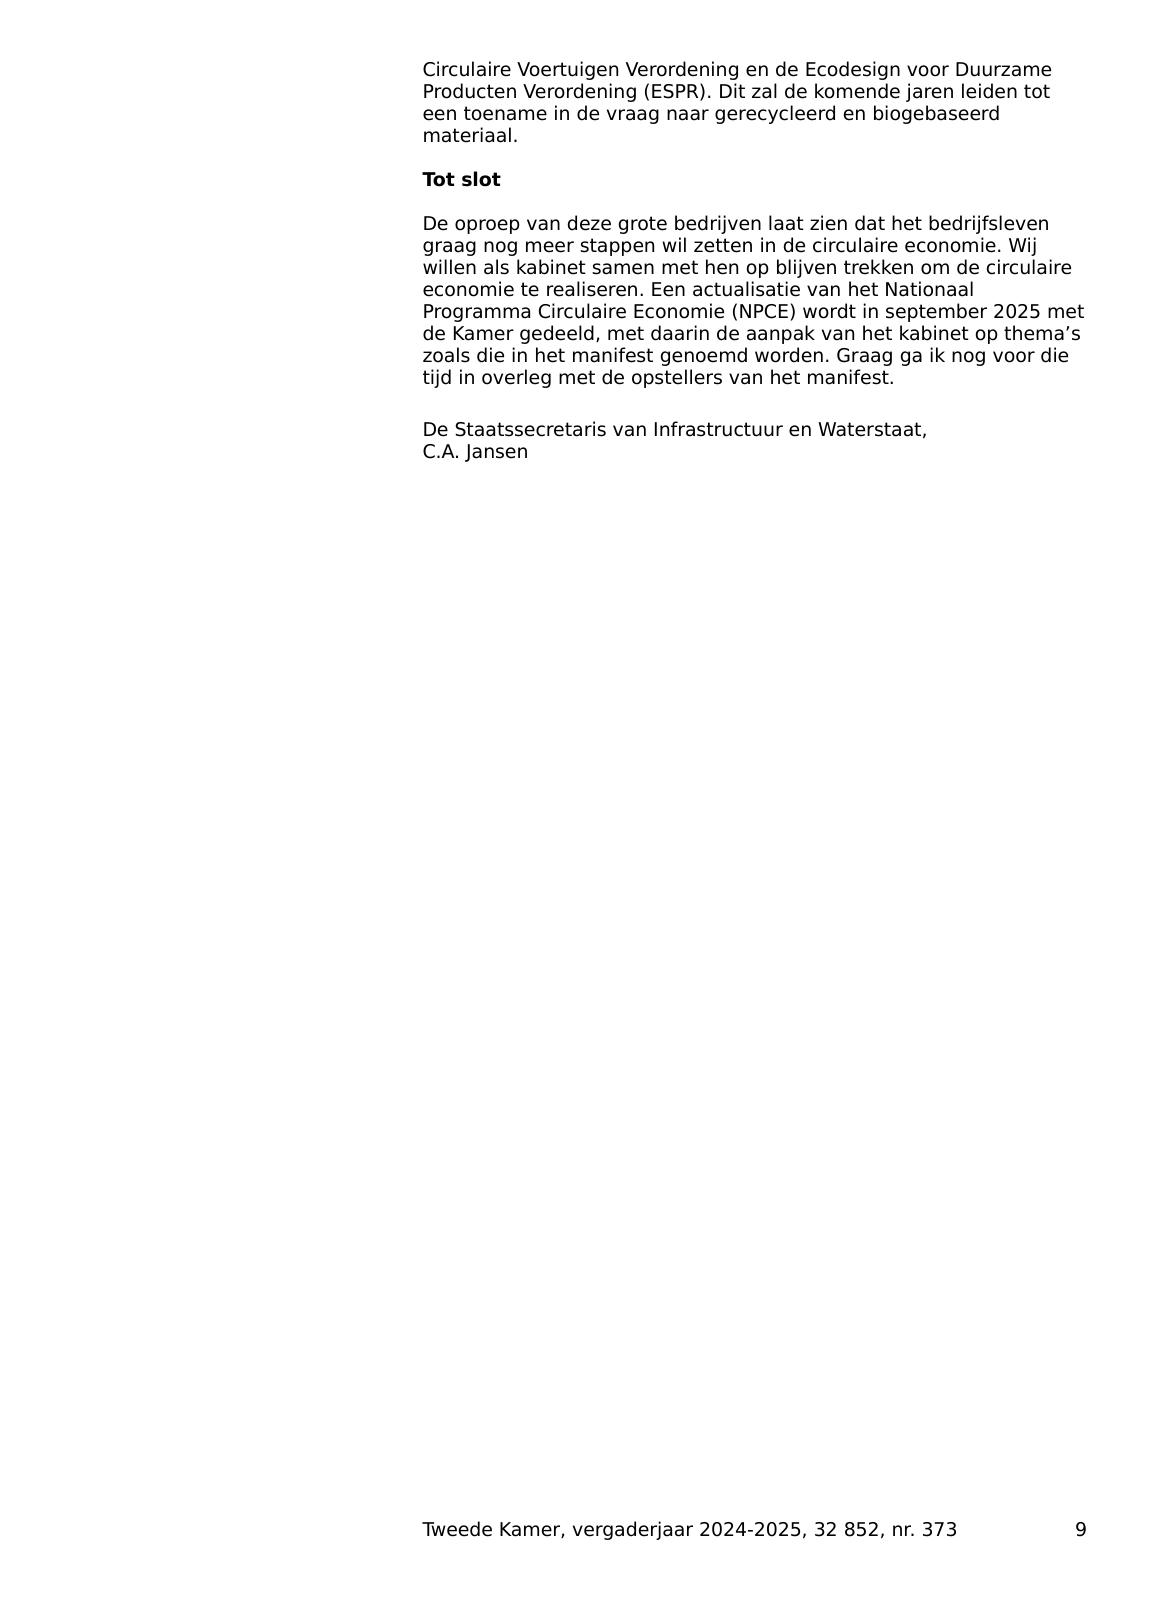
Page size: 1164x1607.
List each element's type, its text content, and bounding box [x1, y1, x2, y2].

subtitle Tot slot [422, 169, 1087, 191]
text De Staatssecretaris van Infrastructuur en Waterstaat, C.A. Jansen [422, 419, 1087, 463]
text Circulaire Voertuigen Verordening en de Ecodesign voor Duurzame Producten Verordening (ESPR). Dit zal de komende jaren leiden tot een toename in de vraag naar gerecycleerd en biogebaseerd materiaal. [422, 59, 1087, 147]
text De oproep van deze grote bedrijven laat zien dat het bedrijfsleven graag nog meer stappen wil zetten in de circulaire economie. Wij willen als kabinet samen met hen op blijven trekken om de circulaire economie te realiseren. Een actualisatie van het Nationaal Programma Circulaire Economie (NPCE) wordt in september 2025 met de Kamer gedeeld, met daarin de aanpak van het kabinet op thema’s zoals die in het manifest genoemd worden. Graag ga ik nog voor die tijd in overleg met de opstellers van het manifest. [422, 213, 1087, 389]
